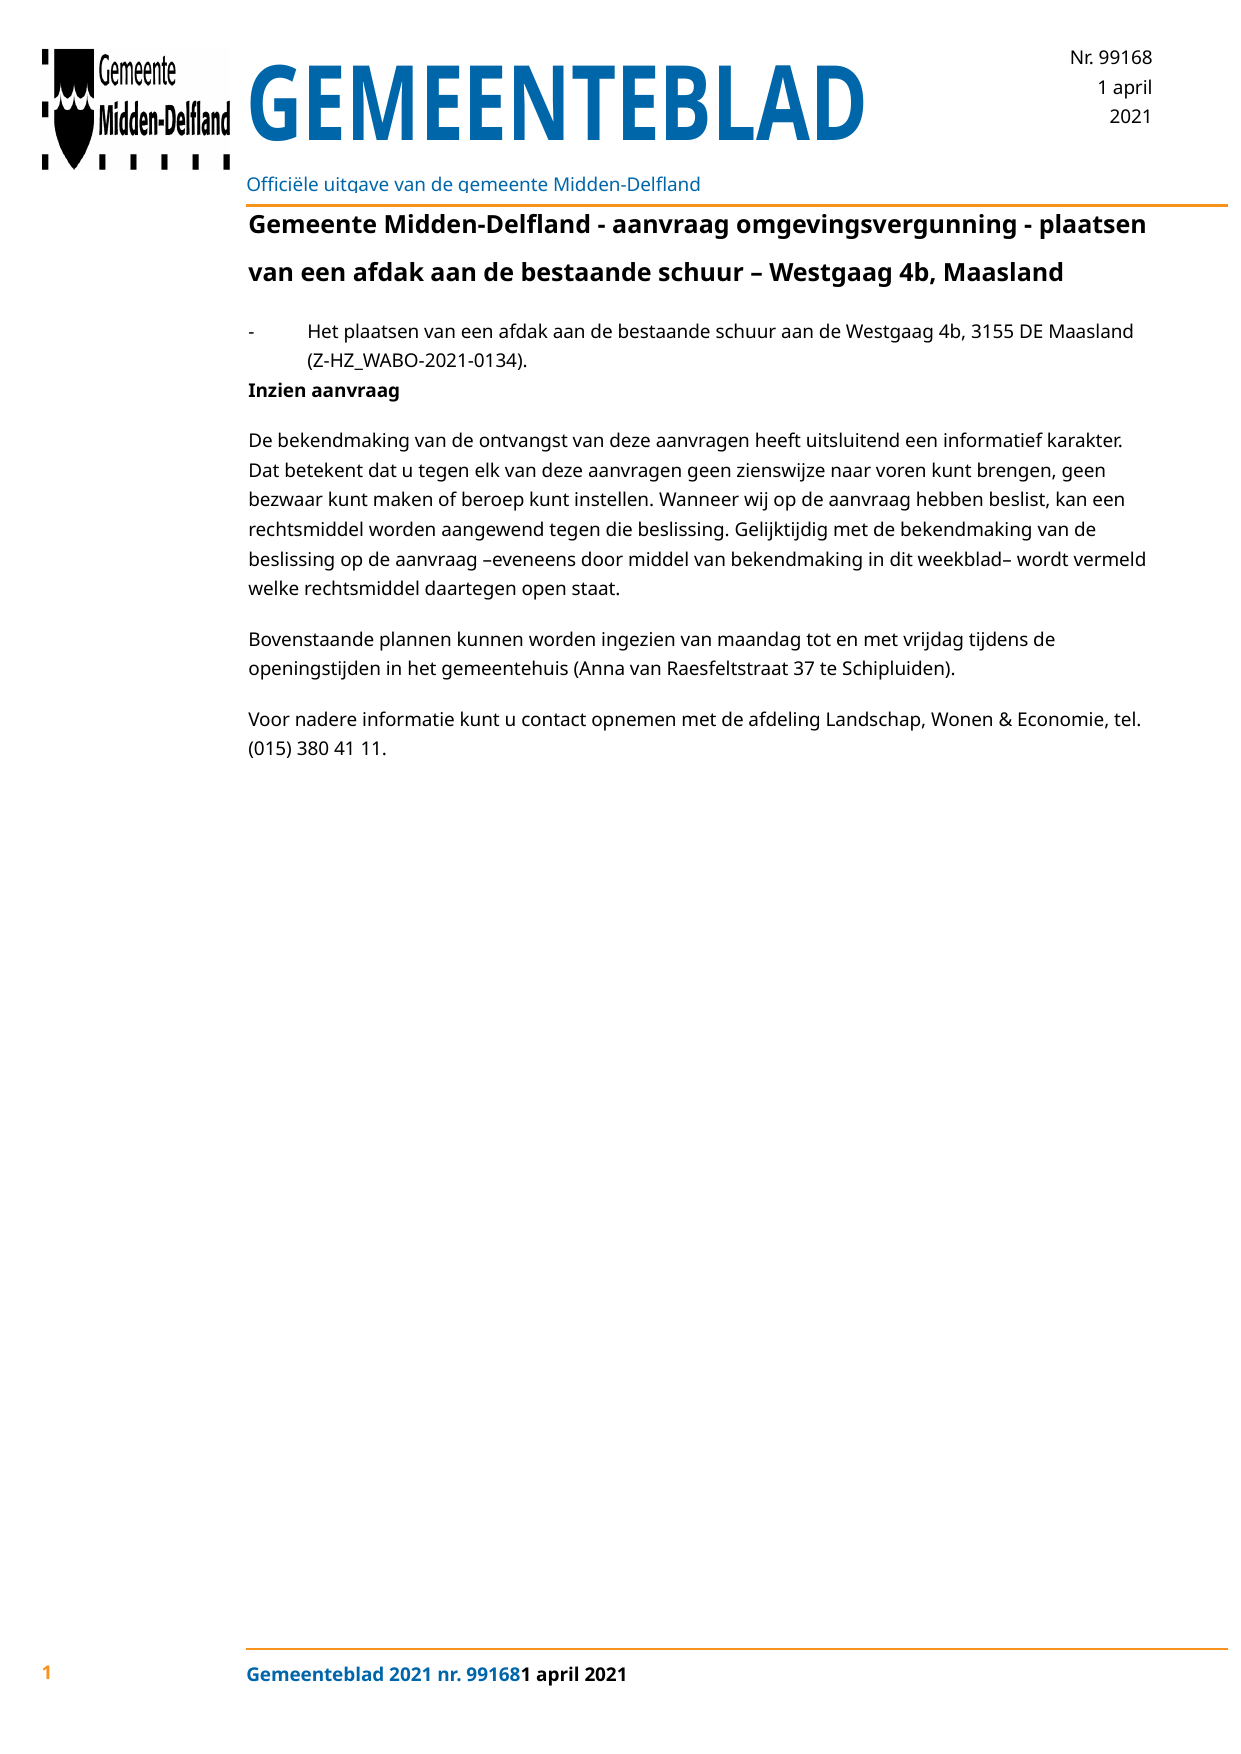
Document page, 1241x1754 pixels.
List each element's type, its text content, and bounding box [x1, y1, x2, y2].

picture [41, 47, 231, 172]
text De bekendmaking van de ontvangst van deze aanvragen heeft uitsluitend een informatief karakter. Dat betekent dat u tegen elk van deze aanvragen geen zienswijze naar voren kunt brengen, geen bezwaar kunt maken of beroep kunt instellen. Wanneer wij op de aanvraag hebben beslist, kan een rechtsmiddel worden aangewend tegen die beslissing. Gelijktijdig met de bekendmaking van de beslissing op de aanvraag –eveneens door middel van bekendmaking in dit weekblad– wordt vermeld welke rechtsmiddel daartegen open staat. [248, 427, 1152, 601]
text Inzien aanvraag [248, 377, 1152, 403]
list Het plaatsen van een afdak aan de bestaande schuur aan de Westgaag 4b, 3155 DE Maasland (Z-HZ_WABO-2021-0134). [248, 318, 1152, 373]
text Bovenstaande plannen kunnen worden ingezien van maandag tot en met vrijdag tijdens de openingstijden in het gemeentehuis (Anna van Raesfeltstraat 37 te Schipluiden). [248, 626, 1152, 681]
text Voor nadere informatie kunt u contact opnemen met de afdeling Landschap, Wonen & Economie, tel. (015) 380 41 11. [248, 706, 1152, 761]
text Gemeente Midden-Delfland - aanvraag omgevingsvergunning - plaatsen van een afdak aan de bestaande schuur – Westgaag 4b, Maasland [248, 207, 1152, 288]
